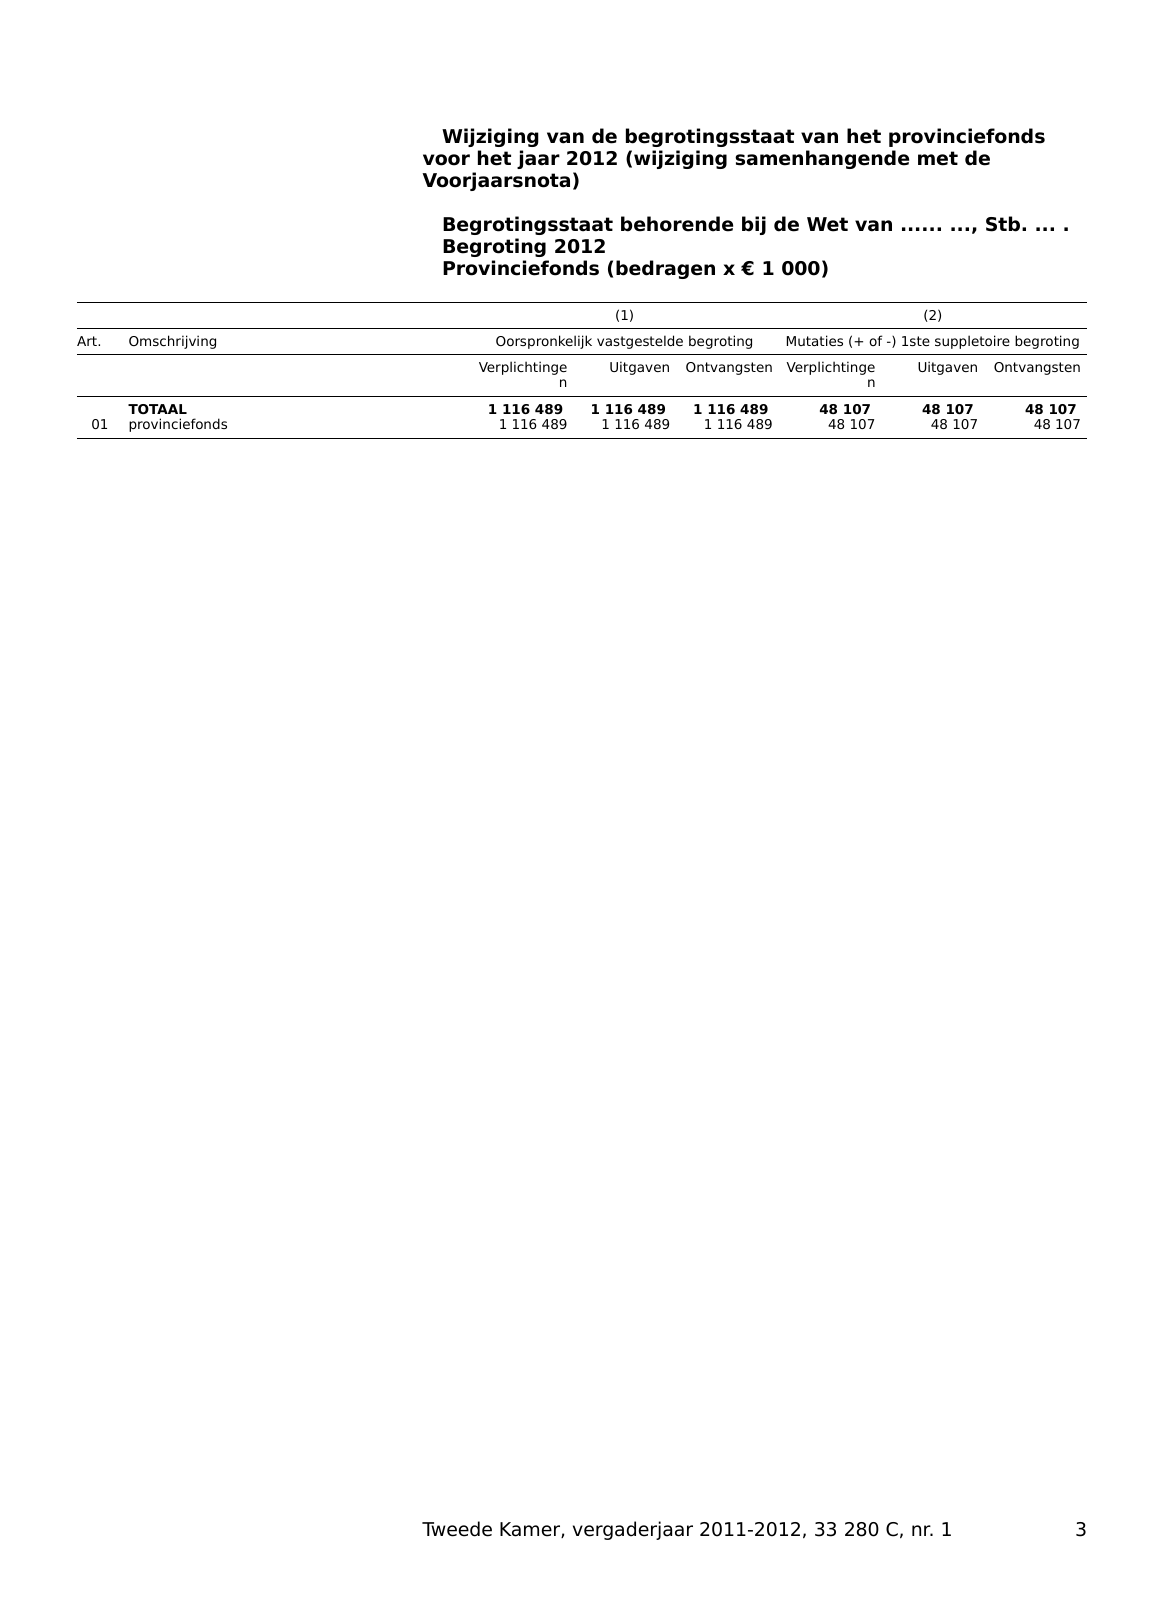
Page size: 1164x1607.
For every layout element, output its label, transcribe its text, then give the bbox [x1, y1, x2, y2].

table_cell 48 107 [984, 397, 1087, 417]
table_cell 1 116 489 [573, 397, 676, 417]
table_cell 48 107 [881, 417, 984, 438]
table_cell TOTAAL [123, 397, 470, 417]
table_header [77, 303, 122, 328]
table_cell [77, 397, 122, 417]
table_cell Verplichtingen [470, 355, 573, 396]
table_header (1) [470, 303, 778, 328]
table_cell 1 116 489 [573, 417, 676, 438]
table_cell 1 116 489 [676, 417, 778, 438]
table_cell 1 116 489 [676, 397, 778, 417]
table_cell Omschrijving [123, 329, 470, 354]
text Provinciefonds (bedragen x € 1 000) [422, 258, 1087, 280]
table_cell 1 116 489 [470, 417, 573, 438]
table_cell 01 [77, 417, 122, 438]
table_cell provinciefonds [123, 417, 470, 438]
text Wijziging van de begrotingsstaat van het provinciefonds voor het jaar 2012 (wijziging samenhangende met de Voorjaarsnota) [422, 126, 1087, 192]
table_cell Uitgaven [573, 355, 676, 396]
table_cell Ontvangsten [676, 355, 778, 396]
table_cell Ontvangsten [984, 355, 1087, 396]
text Begroting 2012 [422, 236, 1087, 258]
table_cell 1 116 489 [470, 397, 573, 417]
table_header [123, 303, 470, 328]
table_cell [77, 355, 122, 396]
table_header (2) [779, 303, 1087, 328]
text Begrotingsstaat behorende bij de Wet van ...... ..., Stb. ... . [422, 214, 1087, 236]
table_cell 48 107 [984, 417, 1087, 438]
table_cell 48 107 [779, 397, 881, 417]
table_cell Mutaties (+ of -) 1ste suppletoire begroting [779, 329, 1087, 354]
table_cell 48 107 [881, 397, 984, 417]
table_cell Oorspronkelijk vastgestelde begroting [470, 329, 778, 354]
table_cell 48 107 [779, 417, 881, 438]
table_cell Art. [77, 329, 122, 354]
table_cell [123, 355, 470, 396]
table_cell Verplichtingen [779, 355, 881, 396]
table_cell Uitgaven [881, 355, 984, 396]
